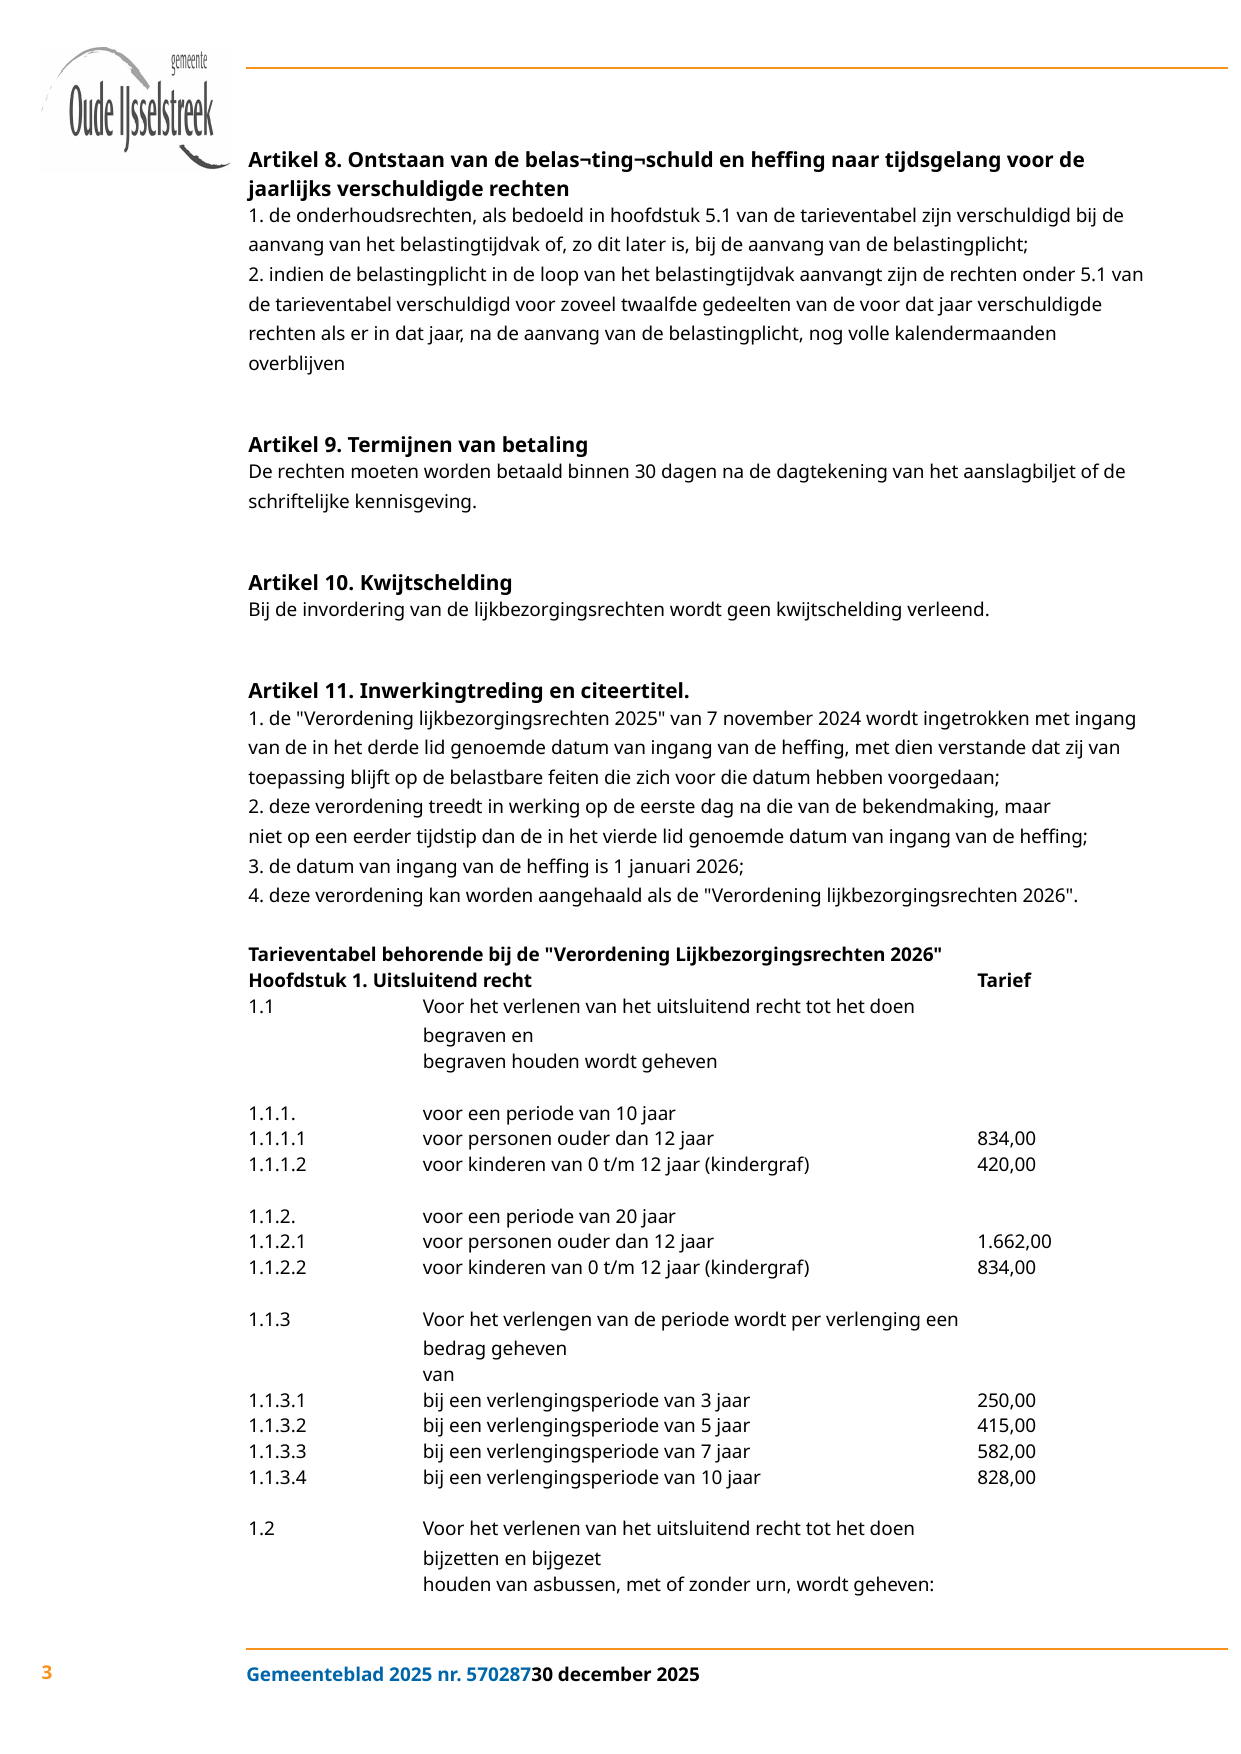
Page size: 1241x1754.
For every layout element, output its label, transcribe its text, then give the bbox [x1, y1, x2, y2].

table_cell voor een periode van 10 jaar [423, 1100, 977, 1126]
table_cell bij een verlengingsperiode van 10 jaar [423, 1464, 977, 1490]
table_cell [977, 1203, 1152, 1228]
table_cell 1.1.3.3 [248, 1438, 423, 1464]
table_cell [977, 1280, 1152, 1306]
table_cell 834,00 [977, 1254, 1152, 1280]
table_cell 1.1.1.2 [248, 1151, 423, 1177]
table_cell [248, 1049, 423, 1074]
table_cell [423, 1490, 977, 1515]
table_cell 415,00 [977, 1413, 1152, 1438]
table_cell Hoofdstuk 1. Uitsluitend recht [248, 968, 977, 993]
table_cell voor kinderen van 0 t/m 12 jaar (kindergraf) [423, 1254, 977, 1280]
table_cell begraven houden wordt geheven [423, 1049, 977, 1074]
table_cell 420,00 [977, 1151, 1152, 1177]
table_cell [423, 1074, 977, 1100]
table_cell 1.1.2.1 [248, 1229, 423, 1254]
table_cell [977, 993, 1152, 1048]
text Artikel 10. Kwijtschelding [248, 568, 1152, 596]
table_cell bij een verlengingsperiode van 5 jaar [423, 1413, 977, 1438]
table_cell Voor het verlengen van de periode wordt per verlenging een bedrag geheven [423, 1306, 977, 1361]
table_cell [977, 1515, 1152, 1571]
table_cell [248, 1490, 423, 1515]
table_cell 1.1.3.2 [248, 1413, 423, 1438]
table_cell 828,00 [977, 1464, 1152, 1490]
text 2. deze verordening treedt in werking op de eerste dag na die van de bekendmaking, maar [248, 794, 1152, 819]
table_cell 1.1.3 [248, 1306, 423, 1361]
table_cell 1.1.3.1 [248, 1387, 423, 1412]
table_cell 1.1.2.2 [248, 1254, 423, 1280]
table_cell [423, 1280, 977, 1306]
table_cell 1.1.1. [248, 1100, 423, 1126]
table_cell [248, 1177, 423, 1203]
table_cell [977, 1490, 1152, 1515]
text Artikel 9. Termijnen van betaling [248, 430, 1152, 458]
text 2. indien de belastingplicht in de loop van het belastingtijdvak aanvangt zijn de rechten onder 5.1 van de tarieventabel verschuldigd voor zoveel twaalfde gedeelten van de voor dat jaar verschuldigde rechten als er in dat jaar, na de aanvang van de belastingplicht, nog volle kalendermaanden overblijven [248, 261, 1152, 376]
text De rechten moeten worden betaald binnen 30 dagen na de dagtekening van het aanslagbiljet of de schriftelijke kennisgeving. [248, 458, 1152, 514]
table_cell 834,00 [977, 1126, 1152, 1151]
table_cell 1.1.3.4 [248, 1464, 423, 1490]
table_cell 1.1 [248, 993, 423, 1048]
table_cell 1.1.2. [248, 1203, 423, 1228]
table_cell voor een periode van 20 jaar [423, 1203, 977, 1228]
table_cell [977, 1100, 1152, 1126]
table_cell 250,00 [977, 1387, 1152, 1412]
text toepassing blijft op de belastbare feiten die zich voor die datum hebben voorgedaan; [248, 764, 1152, 790]
table_cell bij een verlengingsperiode van 7 jaar [423, 1438, 977, 1464]
table_cell [248, 1074, 423, 1100]
table_cell [977, 1074, 1152, 1100]
table_cell Voor het verlenen van het uitsluitend recht tot het doen bijzetten en bijgezet [423, 1515, 977, 1571]
text 3. de datum van ingang van de heffing is 1 januari 2026; [248, 853, 1152, 878]
table_cell 1.1.1.1 [248, 1126, 423, 1151]
text niet op een eerder tijdstip dan de in het vierde lid genoemde datum van ingang van de heffing; [248, 823, 1152, 849]
table_cell [977, 1177, 1152, 1203]
table_cell [977, 1049, 1152, 1074]
table_cell voor personen ouder dan 12 jaar [423, 1126, 977, 1151]
text van de in het derde lid genoemde datum van ingang van de heffing, met dien verstande dat zij van [248, 734, 1152, 760]
table_cell Tarief [977, 968, 1152, 993]
text 1. de "Verordening lijkbezorgingsrechten 2025" van 7 november 2024 wordt ingetrokken met ingang [248, 705, 1152, 731]
table_cell [248, 1361, 423, 1387]
picture [41, 47, 231, 172]
table_cell bij een verlengingsperiode van 3 jaar [423, 1387, 977, 1412]
table_cell [423, 1177, 977, 1203]
table_cell voor personen ouder dan 12 jaar [423, 1229, 977, 1254]
text Artikel 11. Inwerkingtreding en citeertitel. [248, 676, 1152, 705]
table_cell [248, 1571, 423, 1596]
table_cell [248, 1280, 423, 1306]
table_cell 1.2 [248, 1515, 423, 1571]
text Artikel 8. Ontstaan van de belas¬ting¬schuld en heffing naar tijdsgelang voor de jaarlijks verschuldigde rechten [248, 145, 1152, 202]
table_cell 1.662,00 [977, 1229, 1152, 1254]
text 1. de onderhoudsrechten, als bedoeld in hoofdstuk 5.1 van de tarieventabel zijn verschuldigd bij de aanvang van het belastingtijdvak of, zo dit later is, bij de aanvang van de belastingplicht; [248, 202, 1152, 257]
text Bij de invordering van de lijkbezorgingsrechten wordt geen kwijtschelding verleend. [248, 596, 1152, 622]
table_cell voor kinderen van 0 t/m 12 jaar (kindergraf) [423, 1151, 977, 1177]
table_cell van [423, 1361, 977, 1387]
table_cell [977, 1306, 1152, 1361]
table_cell [977, 1571, 1152, 1596]
table_header Tarieventabel behorende bij de "Verordening Lijkbezorgingsrechten 2026" [248, 942, 1152, 967]
text 4. deze verordening kan worden aangehaald als de "Verordening lijkbezorgingsrechten 2026". [248, 882, 1152, 908]
table_cell houden van asbussen, met of zonder urn, wordt geheven: [423, 1571, 977, 1596]
table_cell Voor het verlenen van het uitsluitend recht tot het doen begraven en [423, 993, 977, 1048]
table_cell 582,00 [977, 1438, 1152, 1464]
table_cell [977, 1361, 1152, 1387]
